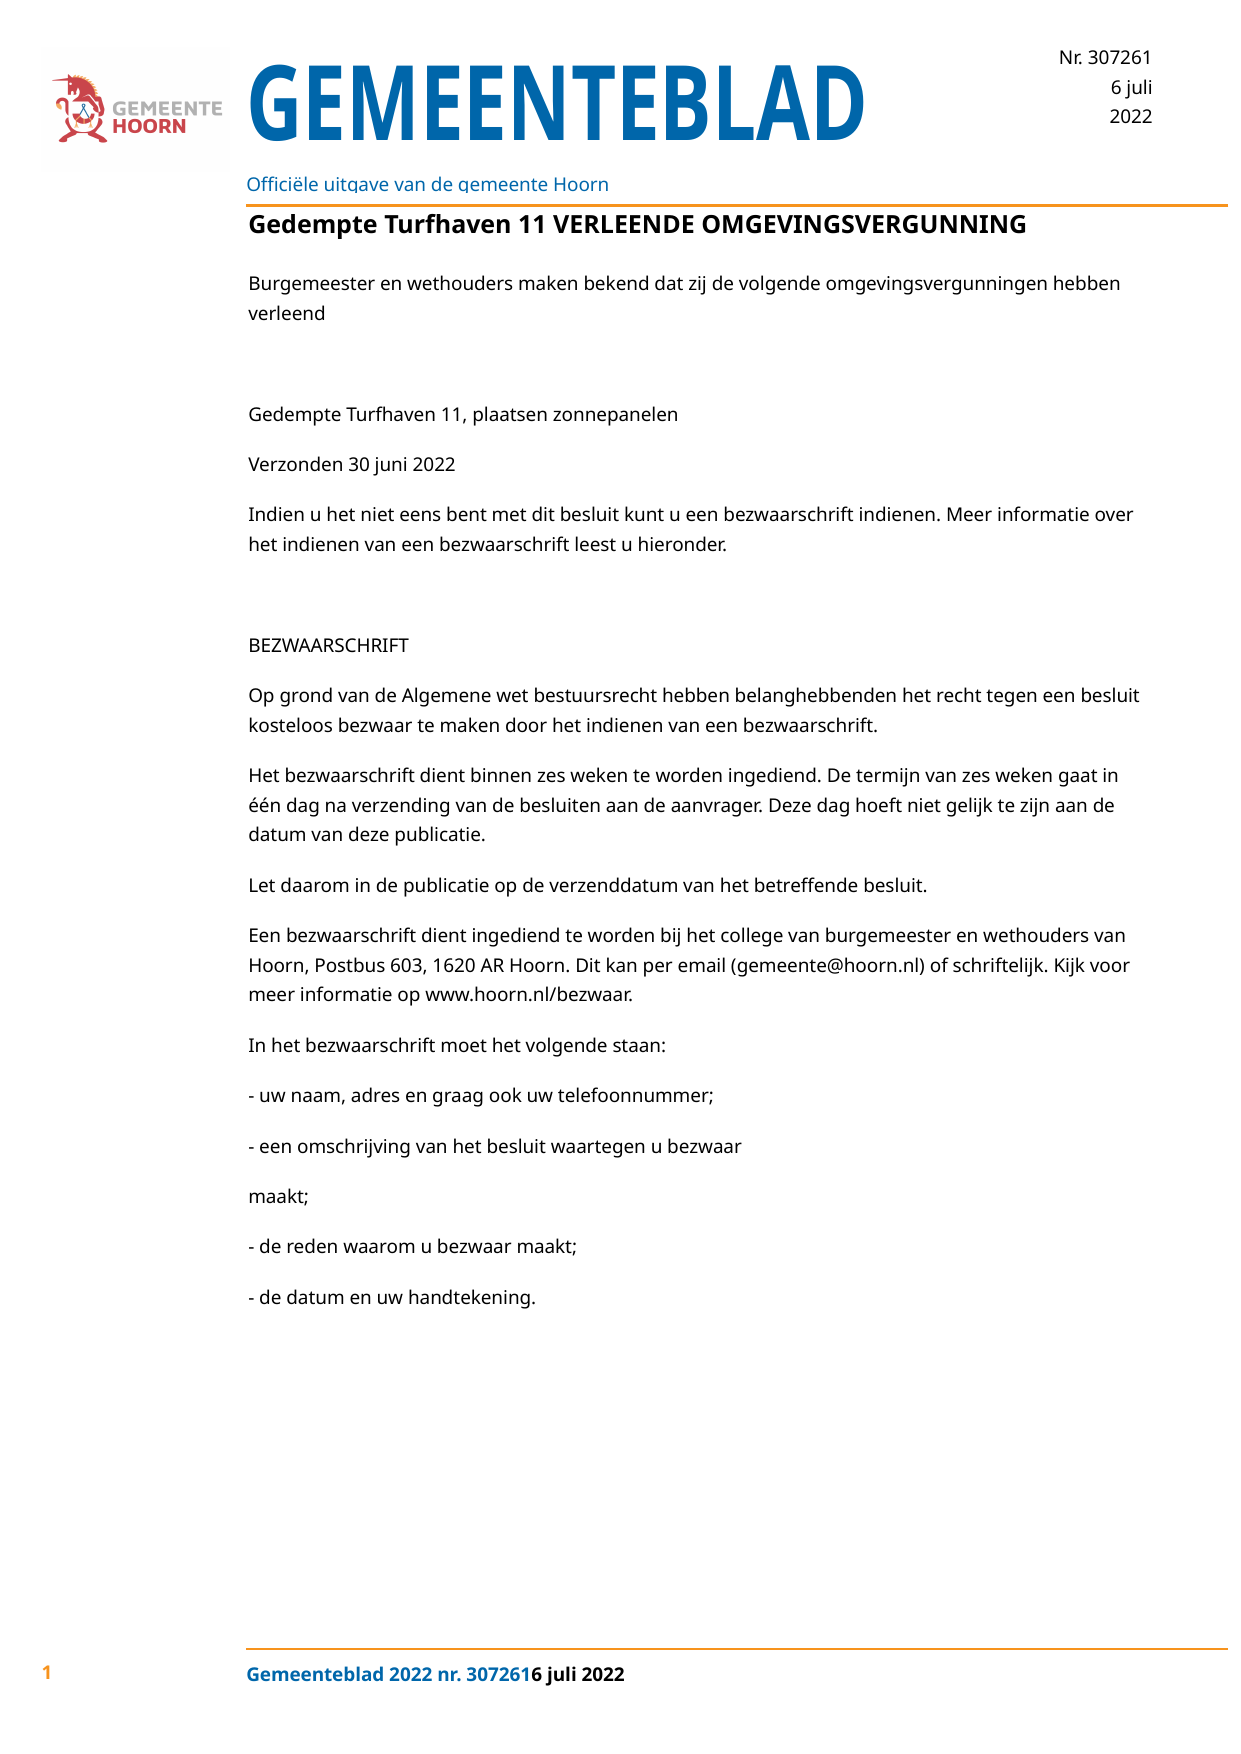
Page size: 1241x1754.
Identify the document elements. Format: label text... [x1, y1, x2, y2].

text BEZWAARSCHRIFT [248, 632, 1152, 658]
text - een omschrijving van het besluit waartegen u bezwaar [248, 1133, 1152, 1158]
text - de datum en uw handtekening. [248, 1284, 1152, 1310]
text Het bezwaarschrift dient binnen zes weken te worden ingediend. De termijn van zes weken gaat in één dag na verzending van de besluiten aan de aanvrager. Deze dag hoeft niet gelijk te zijn aan de datum van deze publicatie. [248, 762, 1152, 847]
text Burgemeester en wethouders maken bekend dat zij de volgende omgevingsvergunningen hebben verleend [248, 270, 1152, 326]
text Let daarom in de publicatie op de verzenddatum van het betreffende besluit. [248, 872, 1152, 898]
picture [41, 47, 231, 172]
text - de reden waarom u bezwaar maakt; [248, 1234, 1152, 1259]
text In het bezwaarschrift moet het volgende staan: [248, 1032, 1152, 1058]
text Op grond van de Algemene wet bestuursrecht hebben belanghebbenden het recht tegen een besluit kosteloos bezwaar te maken door het indienen van een bezwaarschrift. [248, 682, 1152, 738]
text Een bezwaarschrift dient ingediend te worden bij het college van burgemeester en wethouders van Hoorn, Postbus 603, 1620 AR Hoorn. Dit kan per email (gemeente@hoorn.nl) of schriftelijk. Kijk voor meer informatie op www.hoorn.nl/bezwaar. [248, 922, 1152, 1007]
text - uw naam, adres en graag ook uw telefoonnummer; [248, 1082, 1152, 1108]
text maakt; [248, 1183, 1152, 1209]
text Indien u het niet eens bent met dit besluit kunt u een bezwaarschrift indienen. Meer informatie over het indienen van een bezwaarschrift leest u hieronder. [248, 502, 1152, 557]
text Gedempte Turfhaven 11 VERLEENDE OMGEVINGSVERGUNNING [248, 207, 1152, 241]
text Verzonden 30 juni 2022 [248, 451, 1152, 477]
text Gedempte Turfhaven 11, plaatsen zonnepanelen [248, 401, 1152, 426]
